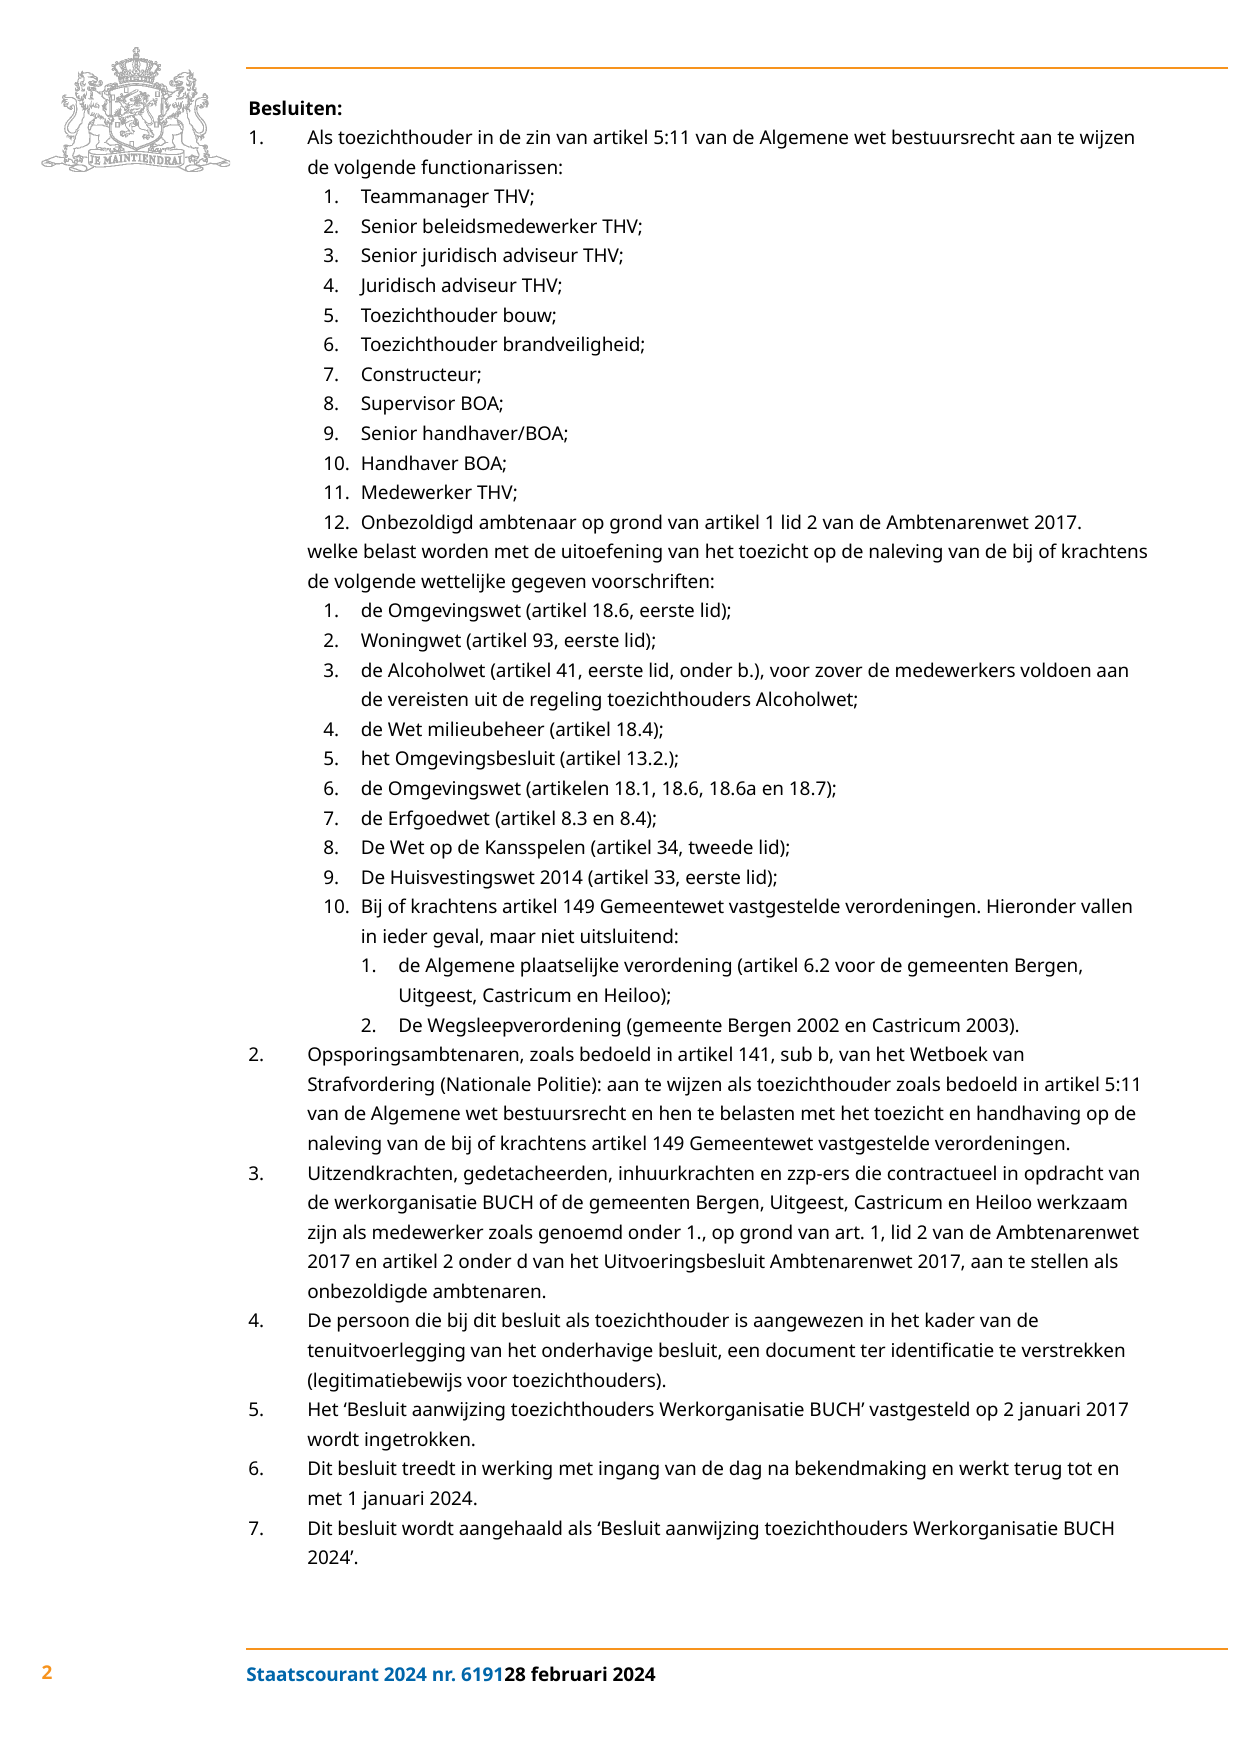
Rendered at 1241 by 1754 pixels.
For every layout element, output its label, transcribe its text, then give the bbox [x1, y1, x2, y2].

list de Omgevingswet (artikelen 18.1, 18.6, 18.6a en 18.7); [323, 775, 1152, 801]
list Senior juridisch adviseur THV; [323, 243, 1152, 268]
list Toezichthouder bouw; [323, 302, 1152, 328]
list Toezichthouder brandveiligheid; [323, 331, 1152, 357]
list Constructeur; [323, 361, 1152, 387]
list Het ‘Besluit aanwijzing toezichthouders Werkorganisatie BUCH’ vastgesteld op 2 januari 2017 wordt ingetrokken. [248, 1396, 1152, 1452]
list Uitzendkrachten, gedetacheerden, inhuurkrachten en zzp-ers die contractueel in opdracht van de werkorganisatie BUCH of de gemeenten Bergen, Uitgeest, Castricum en Heiloo werkzaam zijn als medewerker zoals genoemd onder 1., op grond van art. 1, lid 2 van de Ambtenarenwet 2017 en artikel 2 onder d van het Uitvoeringsbesluit Ambtenarenwet 2017, aan te stellen als onbezoldigde ambtenaren. [248, 1160, 1152, 1304]
list Supervisor BOA; [323, 391, 1152, 416]
text Besluiten: [248, 95, 1152, 121]
list welke belast worden met de uitoefening van het toezicht op de naleving van de bij of krachtens de volgende wettelijke gegeven voorschriften: [248, 538, 1152, 594]
list Medewerker THV; [323, 479, 1152, 505]
list De persoon die bij dit besluit als toezichthouder is aangewezen in het kader van de tenuitvoerlegging van het onderhavige besluit, een document ter identificatie te verstrekken (legitimatiebewijs voor toezichthouders). [248, 1308, 1152, 1393]
list Teammanager THV; [323, 183, 1152, 209]
list Juridisch adviseur THV; [323, 272, 1152, 298]
list De Wegsleepverordening (gemeente Bergen 2002 en Castricum 2003). [361, 1012, 1152, 1038]
list De Wet op de Kansspelen (artikel 34, tweede lid); [323, 834, 1152, 860]
list Als toezichthouder in de zin van artikel 5:11 van de Algemene wet bestuursrecht aan te wijzen de volgende functionarissen: [248, 124, 1152, 180]
list Woningwet (artikel 93, eerste lid); [323, 627, 1152, 653]
list Senior handhaver/BOA; [323, 420, 1152, 446]
list de Omgevingswet (artikel 18.6, eerste lid); [323, 598, 1152, 623]
list de Alcoholwet (artikel 41, eerste lid, onder b.), voor zover de medewerkers voldoen aan de vereisten uit de regeling toezichthouders Alcoholwet; [323, 657, 1152, 712]
list het Omgevingsbesluit (artikel 13.2.); [323, 746, 1152, 771]
list Opsporingsambtenaren, zoals bedoeld in artikel 141, sub b, van het Wetboek van Strafvordering (Nationale Politie): aan te wijzen als toezichthouder zoals bedoeld in artikel 5:11 van de Algemene wet bestuursrecht en hen te belasten met het toezicht en handhaving op de naleving van de bij of krachtens artikel 149 Gemeentewet vastgestelde verordeningen. [248, 1041, 1152, 1156]
list De Huisvestingswet 2014 (artikel 33, eerste lid); [323, 864, 1152, 890]
list de Algemene plaatselijke verordening (artikel 6.2 voor de gemeenten Bergen, Uitgeest, Castricum en Heiloo); [361, 953, 1152, 1008]
list Senior beleidsmedewerker THV; [323, 213, 1152, 239]
list Dit besluit wordt aangehaald als ‘Besluit aanwijzing toezichthouders Werkorganisatie BUCH 2024’. [248, 1515, 1152, 1570]
list de Erfgoedwet (artikel 8.3 en 8.4); [323, 805, 1152, 831]
list Dit besluit treedt in werking met ingang van de dag na bekendmaking en werkt terug tot en met 1 januari 2024. [248, 1456, 1152, 1511]
list de Wet milieubeheer (artikel 18.4); [323, 716, 1152, 742]
list Onbezoldigd ambtenaar op grond van artikel 1 lid 2 van de Ambtenarenwet 2017. [323, 509, 1152, 535]
picture [41, 47, 231, 172]
list Handhaver BOA; [323, 450, 1152, 476]
list Bij of krachtens artikel 149 Gemeentewet vastgestelde verordeningen. Hieronder vallen in ieder geval, maar niet uitsluitend: [323, 893, 1152, 949]
